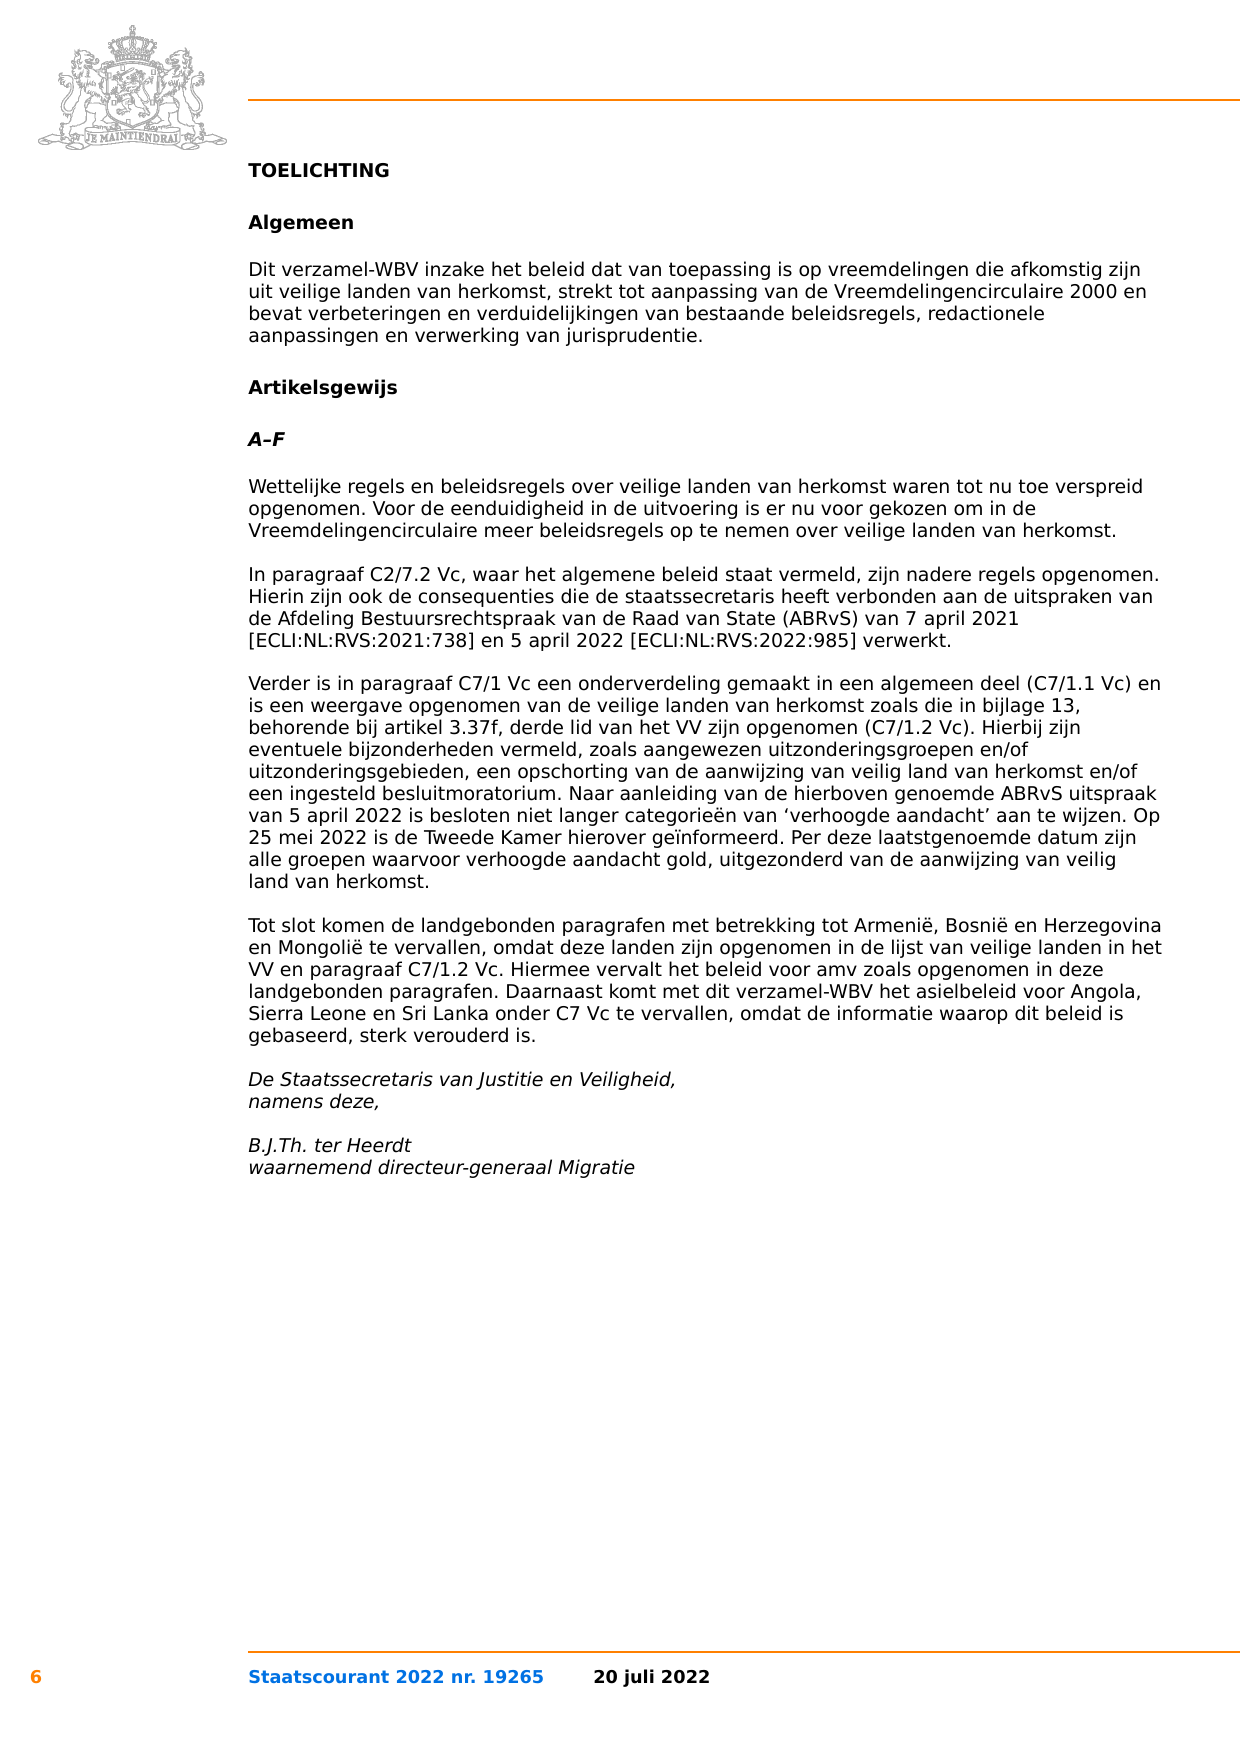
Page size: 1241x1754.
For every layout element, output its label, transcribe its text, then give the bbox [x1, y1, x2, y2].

text Wettelijke regels en beleidsregels over veilige landen van herkomst waren tot nu toe verspreid opgenomen. Voor de eenduidigheid in de uitvoering is er nu voor gekozen om in de Vreemdelingencirculaire meer beleidsregels op te nemen over veilige landen van herkomst. [248, 476, 1163, 542]
text Dit verzamel-WBV inzake het beleid dat van toepassing is op vreemdelingen die afkomstig zijn uit veilige landen van herkomst, strekt tot aanpassing van de Vreemdelingencirculaire 2000 en bevat verbeteringen en verduidelijkingen van bestaande beleidsregels, redactionele aanpassingen en verwerking van jurisprudentie. [248, 259, 1163, 347]
subtitle TOELICHTING [248, 160, 1163, 182]
subtitle Artikelsgewijs [248, 377, 1163, 399]
subtitle Algemeen [248, 212, 1163, 234]
subtitle A–F [248, 429, 1163, 451]
text Verder is in paragraaf C7/1 Vc een onderverdeling gemaakt in een algemeen deel (C7/1.1 Vc) en is een weergave opgenomen van de veilige landen van herkomst zoals die in bijlage 13, behorende bij artikel 3.37f, derde lid van het VV zijn opgenomen (C7/1.2 Vc). Hierbij zijn eventuele bijzonderheden vermeld, zoals aangewezen uitzonderingsgroepen en/of uitzonderingsgebieden, een opschorting van de aanwijzing van veilig land van herkomst en/of een ingesteld besluitmoratorium. Naar aanleiding van de hierboven genoemde ABRvS uitspraak van 5 april 2022 is besloten niet langer categorieën van ‘verhoogde aandacht’ aan te wijzen. Op 25 mei 2022 is de Tweede Kamer hierover geïnformeerd. Per deze laatstgenoemde datum zijn alle groepen waarvoor verhoogde aandacht gold, uitgezonderd van de aanwijzing van veilig land van herkomst. [248, 673, 1163, 893]
text De Staatssecretaris van Justitie en Veiligheid, namens deze, B.J.Th. ter Heerdt waarnemend directeur-generaal Migratie [248, 1069, 1163, 1179]
text Tot slot komen de landgebonden paragrafen met betrekking tot Armenië, Bosnië en Herzegovina en Mongolië te vervallen, omdat deze landen zijn opgenomen in de lijst van veilige landen in het VV en paragraaf C7/1.2 Vc. Hiermee vervalt het beleid voor amv zoals opgenomen in deze landgebonden paragrafen. Daarnaast komt met dit verzamel-WBV het asielbeleid voor Angola, Sierra Leone en Sri Lanka onder C7 Vc te vervallen, omdat de informatie waarop dit beleid is gebaseerd, sterk verouderd is. [248, 915, 1163, 1047]
text In paragraaf C2/7.2 Vc, waar het algemene beleid staat vermeld, zijn nadere regels opgenomen. Hierin zijn ook de consequenties die de staatssecretaris heeft verbonden aan de uitspraken van de Afdeling Bestuursrechtspraak van de Raad van State (ABRvS) van 7 april 2021 [ECLI:NL:RVS:2021:738] en 5 april 2022 [ECLI:NL:RVS:2022:985] verwerkt. [248, 563, 1163, 651]
picture [38, 25, 227, 150]
